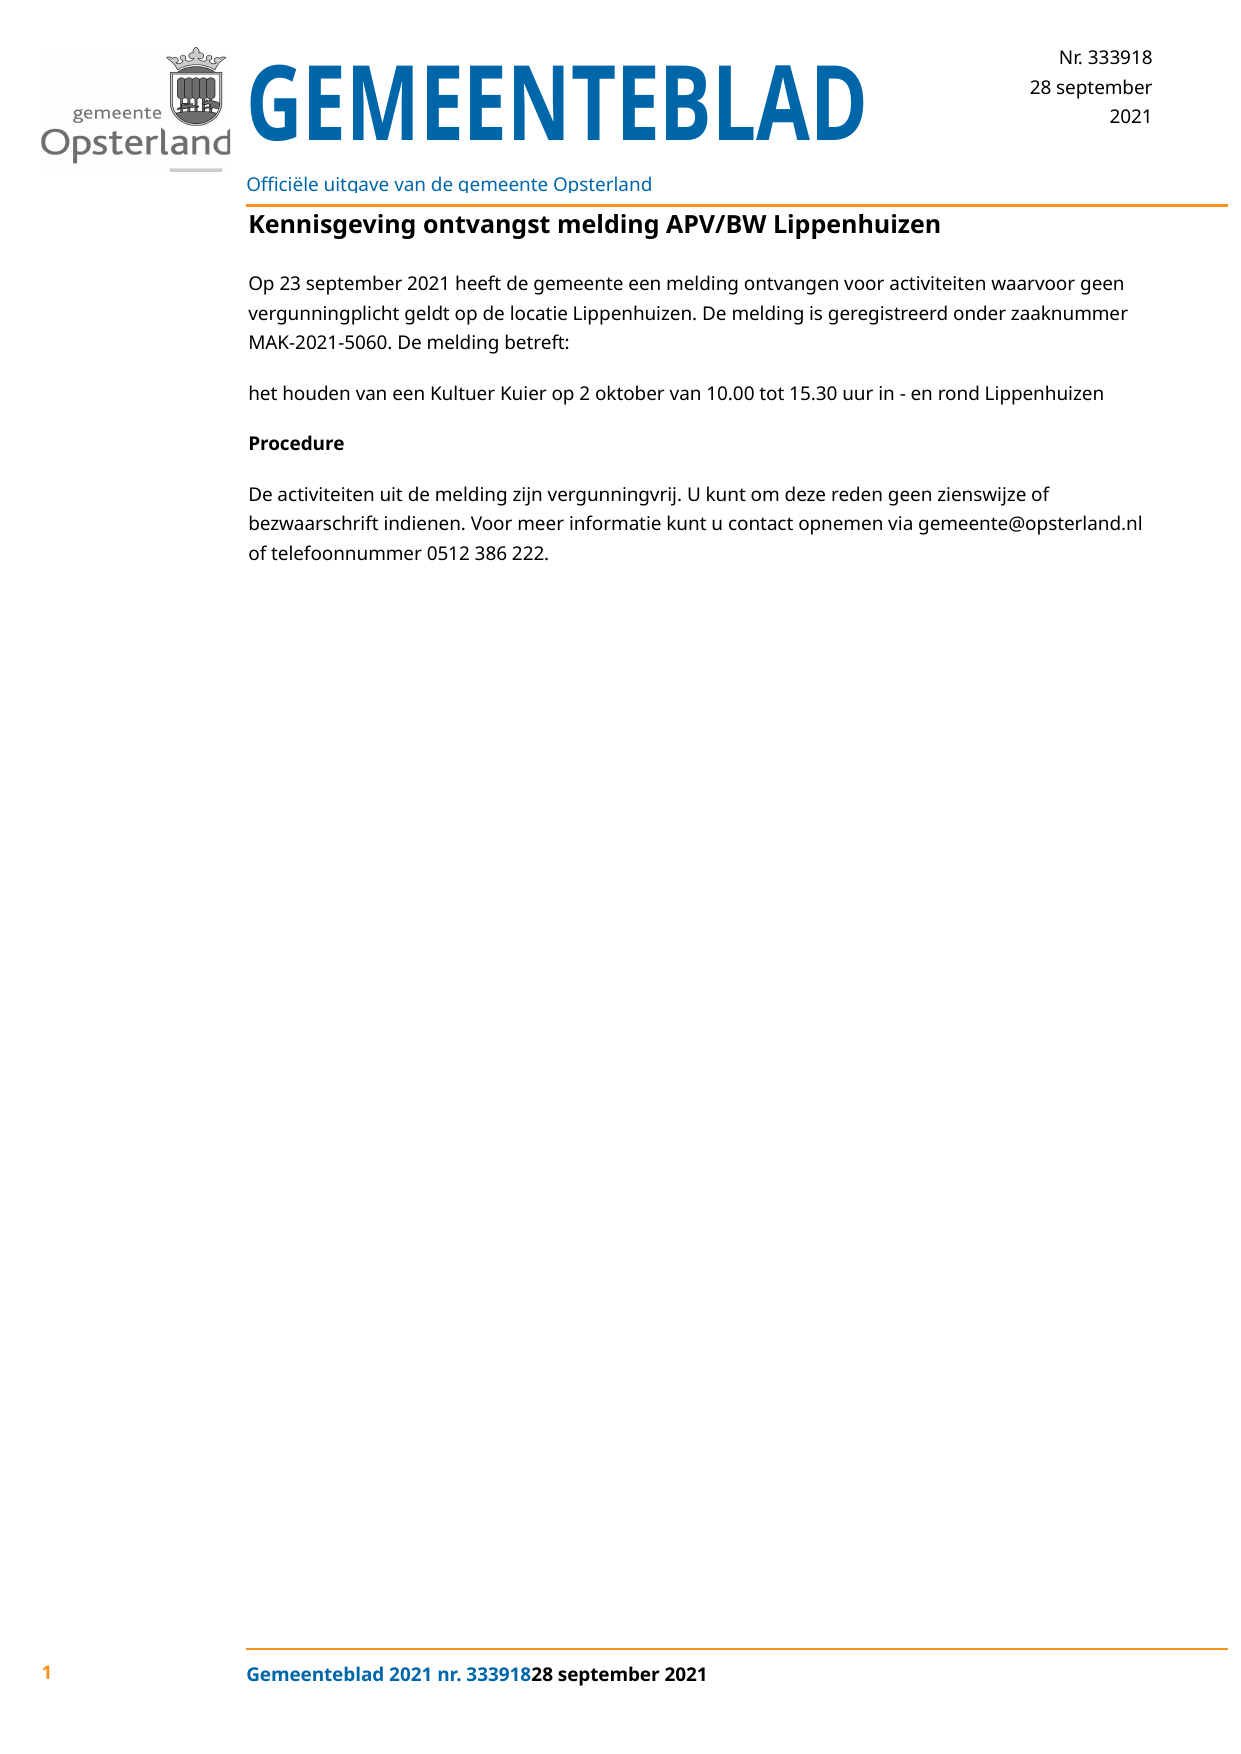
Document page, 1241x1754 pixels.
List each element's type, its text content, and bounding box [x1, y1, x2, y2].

text Procedure [248, 430, 1152, 456]
picture [41, 47, 231, 172]
text Kennisgeving ontvangst melding APV/BW Lippenhuizen [248, 207, 1152, 241]
text het houden van een Kultuer Kuier op 2 oktober van 10.00 tot 15.30 uur in - en rond Lippenhuizen [248, 380, 1152, 406]
text Op 23 september 2021 heeft de gemeente een melding ontvangen voor activiteiten waarvoor geen vergunningplicht geldt op de locatie Lippenhuizen. De melding is geregistreerd onder zaaknummer MAK-2021-5060. De melding betreft: [248, 270, 1152, 355]
text De activiteiten uit de melding zijn vergunningvrij. U kunt om deze reden geen zienswijze of bezwaarschrift indienen. Voor meer informatie kunt u contact opnemen via gemeente@opsterland.nl of telefoonnummer 0512 386 222. [248, 481, 1152, 566]
